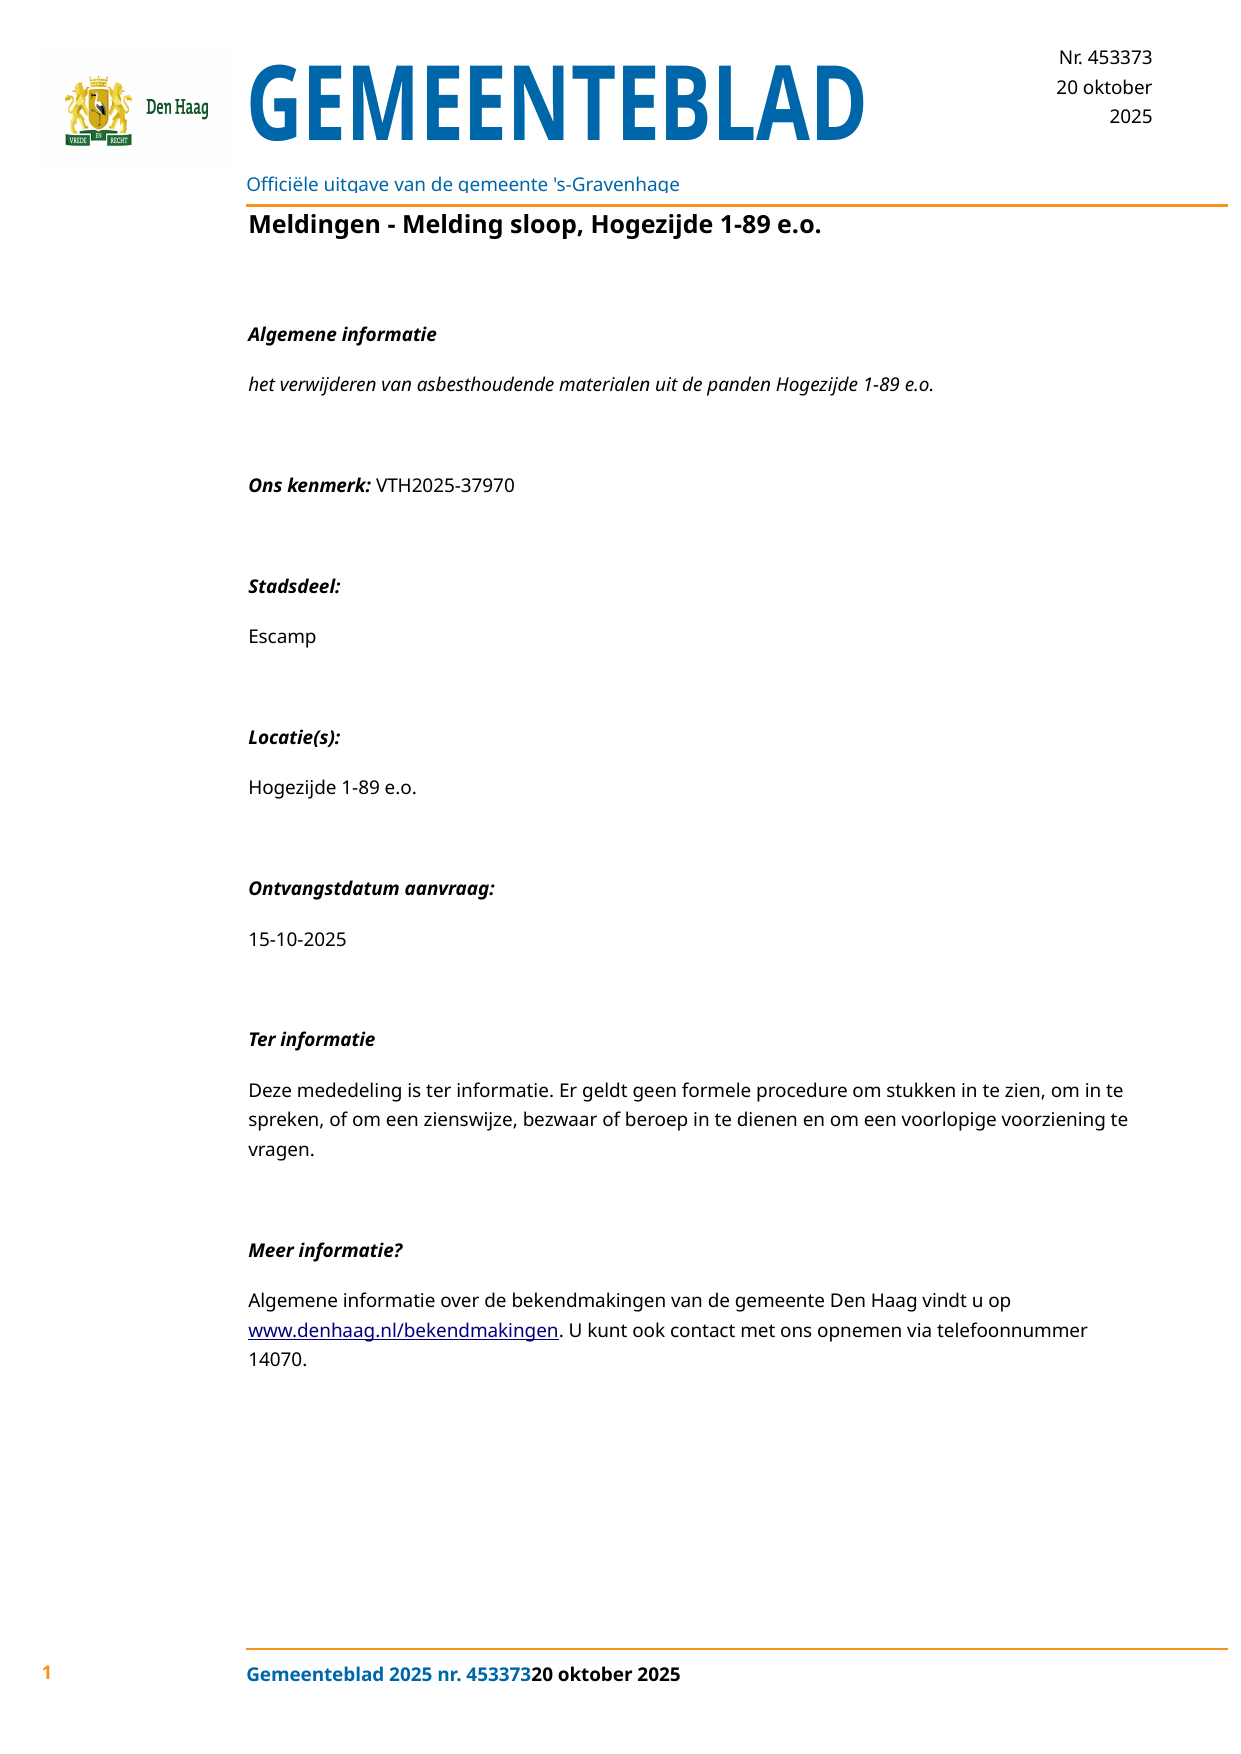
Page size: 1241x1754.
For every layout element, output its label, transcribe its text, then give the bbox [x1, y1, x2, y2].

text Algemene informatie [248, 321, 1152, 346]
text Ontvangstdatum aanvraag: [248, 875, 1152, 901]
text Hogezijde 1-89 e.o. [248, 774, 1152, 800]
text het verwijderen van asbesthoudende materialen uit de panden Hogezijde 1-89 e.o. [248, 371, 1152, 397]
text Stadsdeel: [248, 573, 1152, 598]
text Locatie(s): [248, 724, 1152, 750]
picture [41, 47, 231, 172]
text Escamp [248, 623, 1152, 649]
text 15-10-2025 [248, 926, 1152, 951]
text Meldingen - Melding sloop, Hogezijde 1-89 e.o. [248, 207, 1152, 241]
text Meer informatie? [248, 1237, 1152, 1263]
text Deze mededeling is ter informatie. Er geldt geen formele procedure om stukken in te zien, om in te spreken, of om een zienswijze, bezwaar of beroep in te dienen en om een voorlopige voorziening te vragen. [248, 1077, 1152, 1162]
text Ons kenmerk: VTH2025-37970 [248, 472, 1152, 498]
text Algemene informatie over de bekendmakingen van de gemeente Den Haag vindt u op www.denhaag.nl/bekendmakingen. U kunt ook contact met ons opnemen via telefoonnummer 14070. [248, 1287, 1152, 1372]
text Ter informatie [248, 1027, 1152, 1052]
